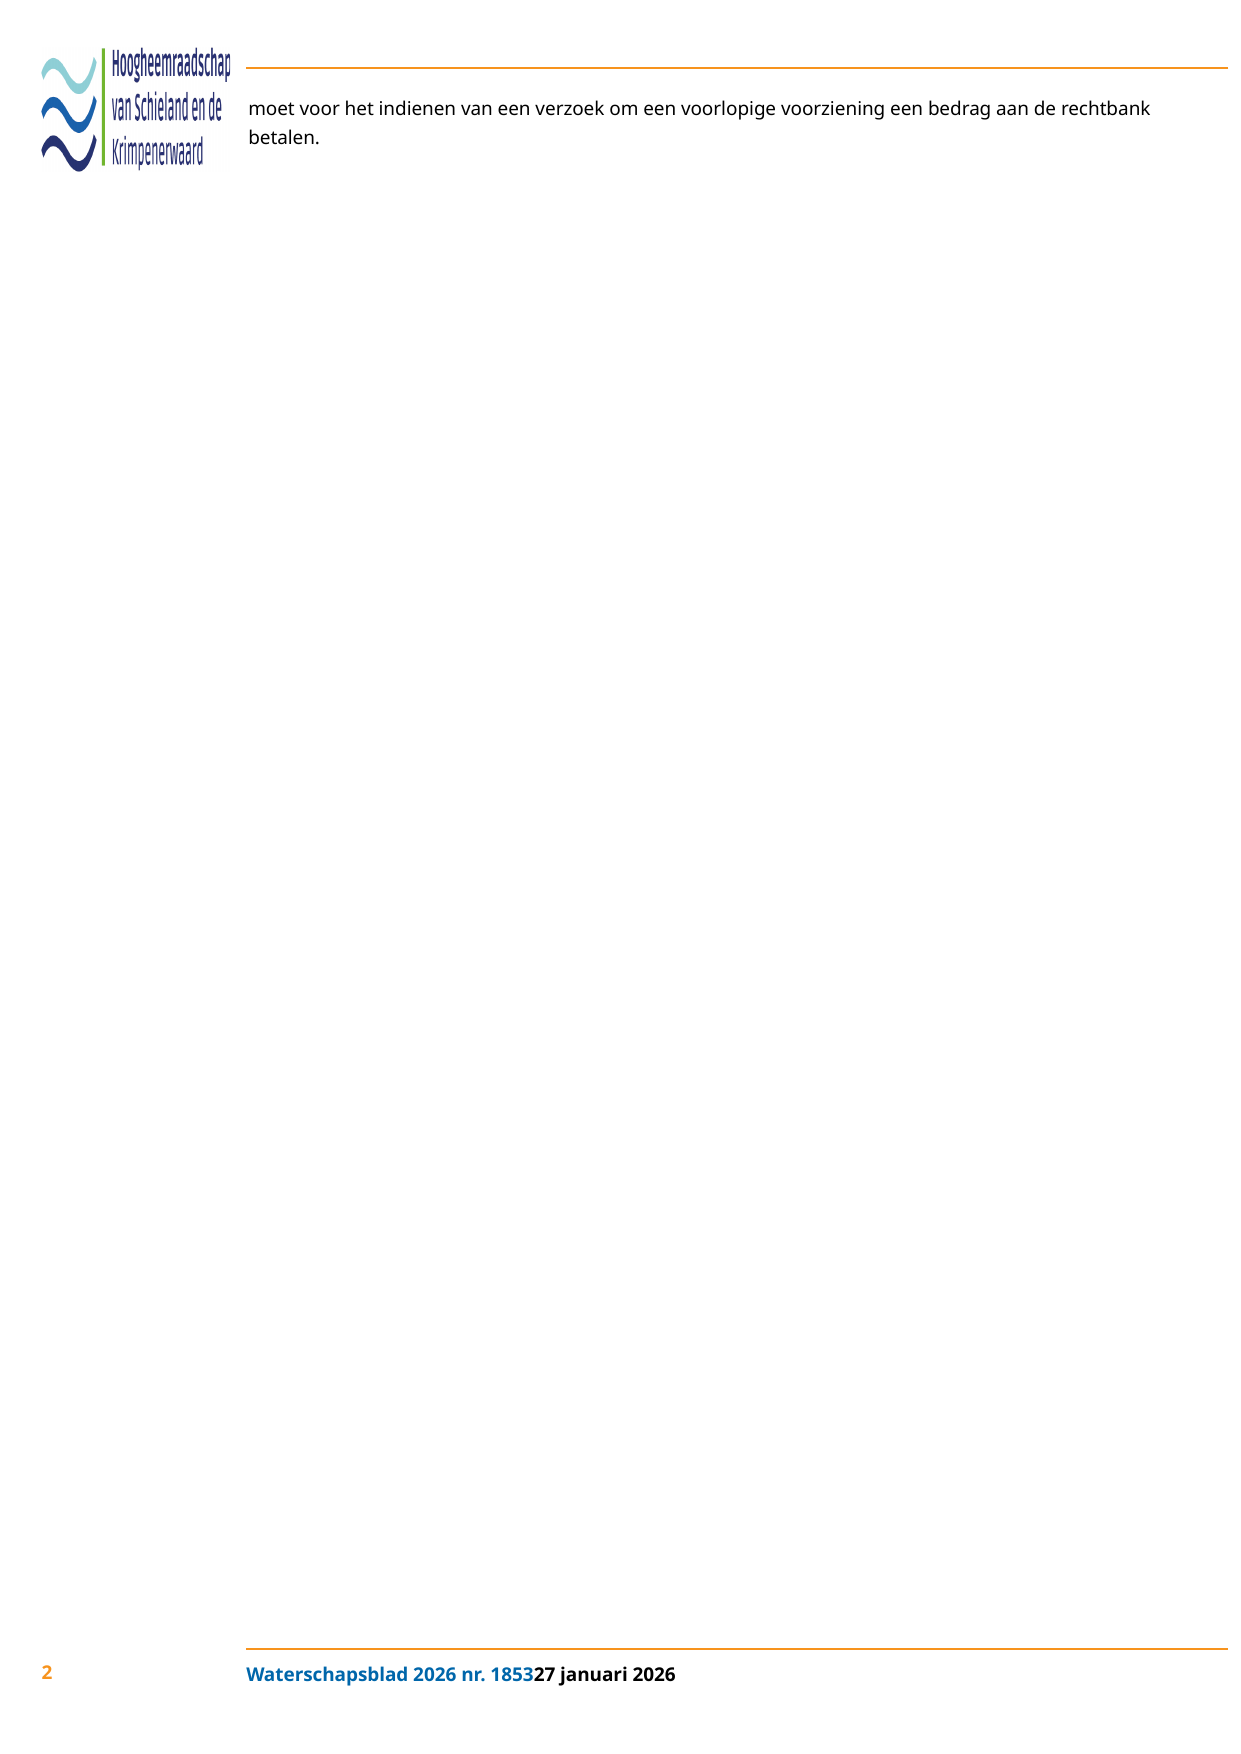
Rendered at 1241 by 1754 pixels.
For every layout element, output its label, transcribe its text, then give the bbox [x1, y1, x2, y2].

text moet voor het indienen van een verzoek om een voorlopige voorziening een bedrag aan de rechtbank betalen. [248, 95, 1152, 150]
picture [41, 47, 231, 172]
